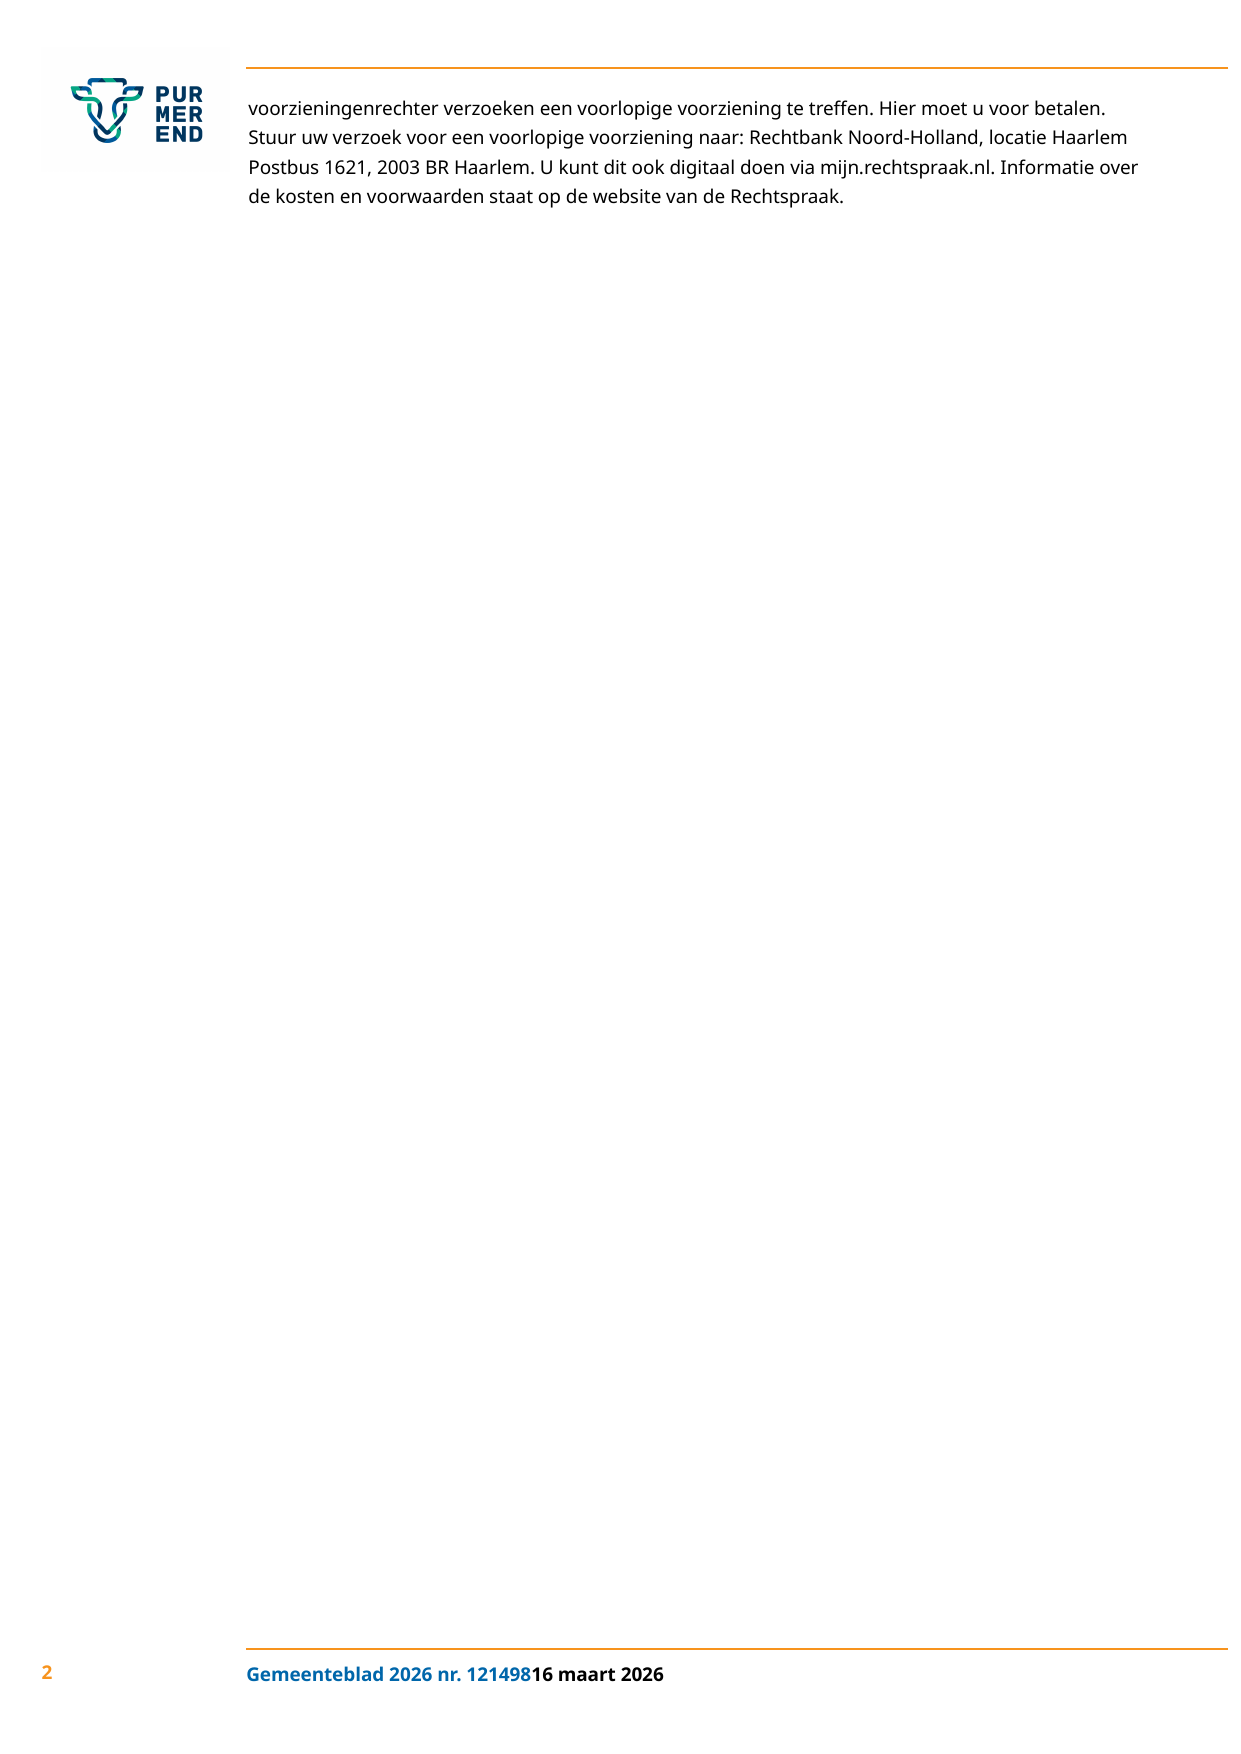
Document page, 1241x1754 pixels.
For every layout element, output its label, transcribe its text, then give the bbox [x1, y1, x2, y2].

picture [41, 47, 231, 172]
text voorzieningenrechter verzoeken een voorlopige voorziening te treffen. Hier moet u voor betalen. Stuur uw verzoek voor een voorlopige voorziening naar: Rechtbank Noord-Holland, locatie Haarlem Postbus 1621, 2003 BR Haarlem. U kunt dit ook digitaal doen via mijn.rechtspraak.nl. Informatie over de kosten en voorwaarden staat op de website van de Rechtspraak. [248, 95, 1152, 209]
